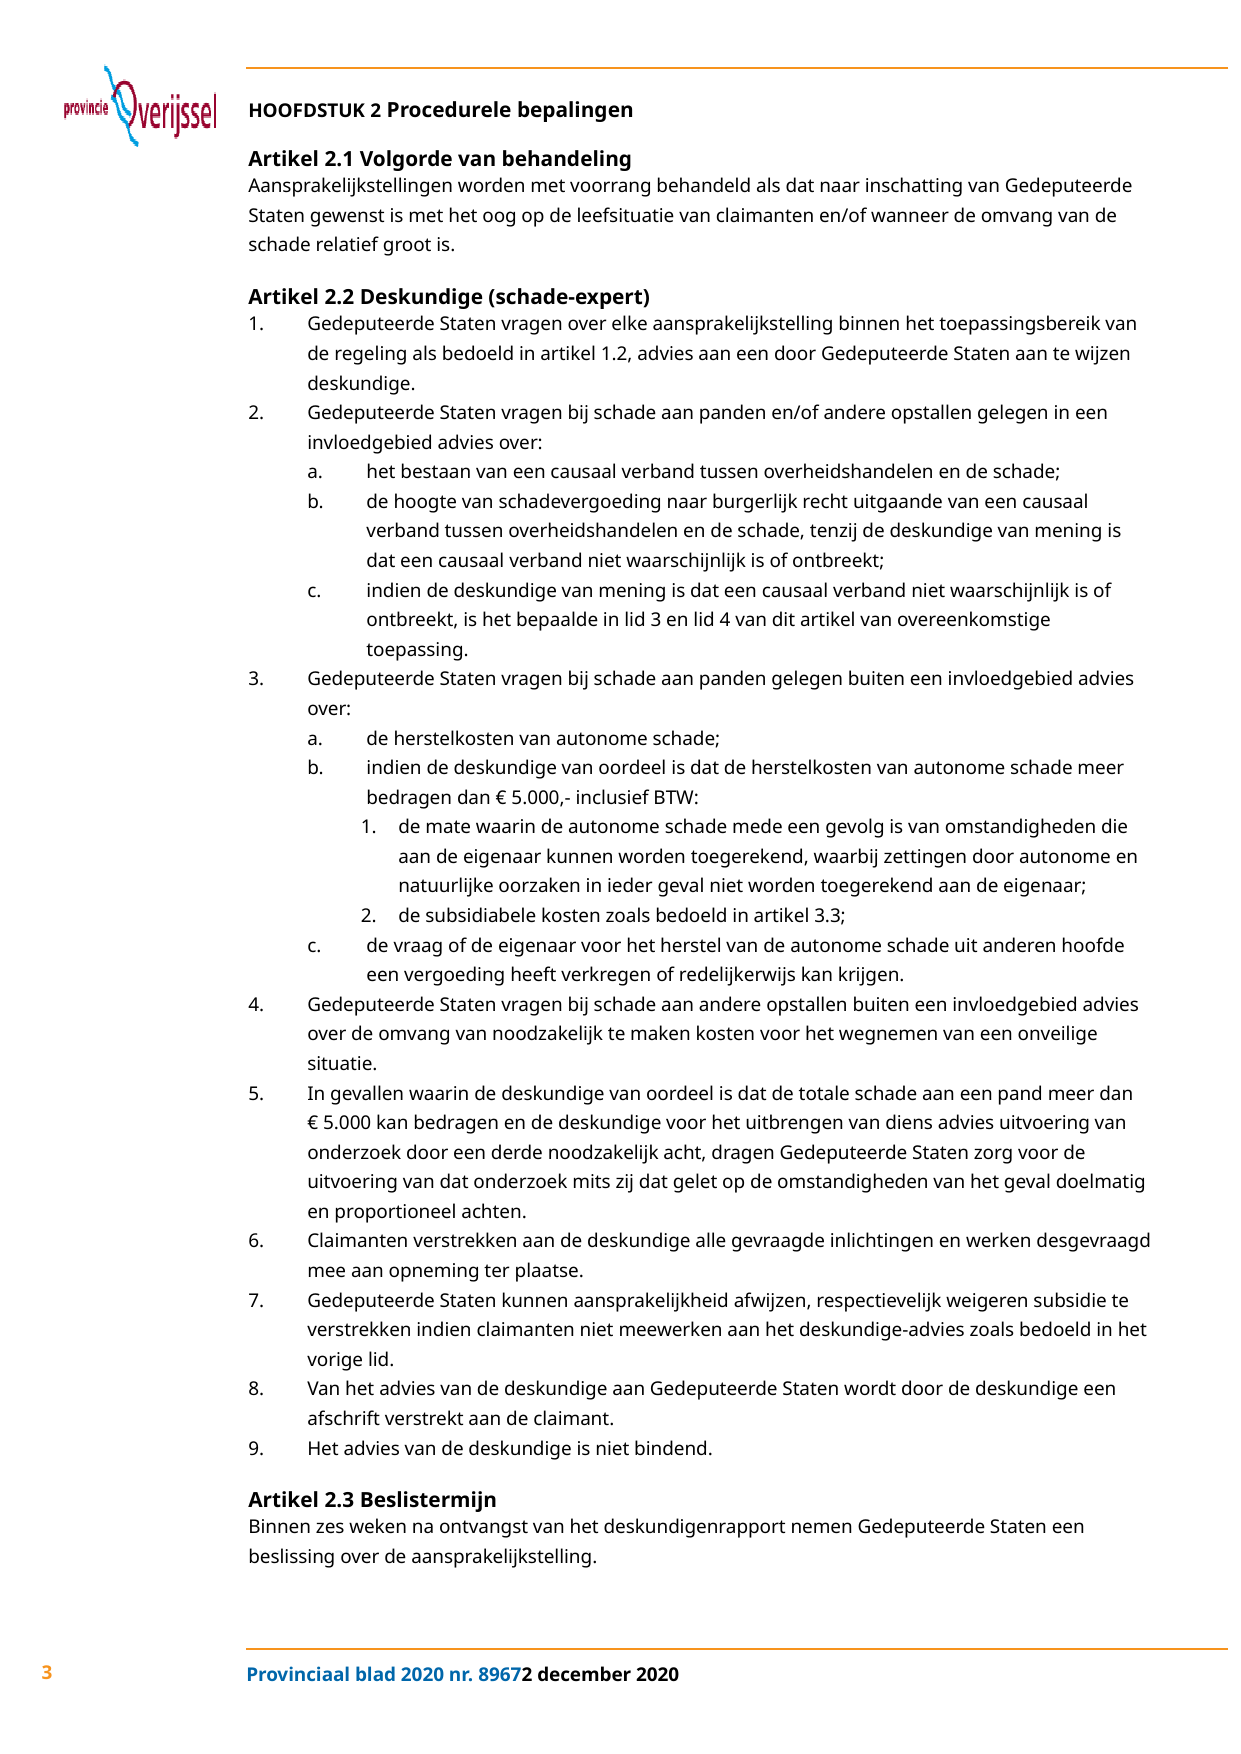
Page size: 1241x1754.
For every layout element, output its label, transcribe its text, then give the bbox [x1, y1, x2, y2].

list Gedeputeerde Staten kunnen aansprakelijkheid afwijzen, respectievelijk weigeren subsidie te verstrekken indien claimanten niet meewerken aan het deskundige-advies zoals bedoeld in het vorige lid. [248, 1287, 1152, 1372]
text Aansprakelijkstellingen worden met voorrang behandeld als dat naar inschatting van Gedeputeerde Staten gewenst is met het oog op de leefsituatie van claimanten en/of wanneer de omvang van de schade relatief groot is. [248, 172, 1152, 257]
list de mate waarin de autonome schade mede een gevolg is van omstandigheden die aan de eigenaar kunnen worden toegerekend, waarbij zettingen door autonome en natuurlijke oorzaken in ieder geval niet worden toegerekend aan de eigenaar; [361, 813, 1152, 898]
list het bestaan van een causaal verband tussen overheidshandelen en de schade; [307, 458, 1152, 484]
text HOOFDSTUK 2 Procedurele bepalingen [248, 95, 1152, 123]
picture [41, 47, 231, 172]
list Claimanten verstrekken aan de deskundige alle gevraagde inlichtingen en werken desgevraagd mee aan opneming ter plaatse. [248, 1228, 1152, 1283]
list de herstelkosten van autonome schade; [307, 725, 1152, 750]
list In gevallen waarin de deskundige van oordeel is dat de totale schade aan een pand meer dan € 5.000 kan bedragen en de deskundige voor het uitbrengen van diens advies uitvoering van onderzoek door een derde noodzakelijk acht, dragen Gedeputeerde Staten zorg voor de uitvoering van dat onderzoek mits zij dat gelet op de omstandigheden van het geval doelmatig en proportioneel achten. [248, 1080, 1152, 1224]
list Gedeputeerde Staten vragen bij schade aan andere opstallen buiten een invloedgebied advies over de omvang van noodzakelijk te maken kosten voor het wegnemen van een onveilige situatie. [248, 991, 1152, 1076]
list Gedeputeerde Staten vragen over elke aansprakelijkstelling binnen het toepassingsbereik van de regeling als bedoeld in artikel 1.2, advies aan een door Gedeputeerde Staten aan te wijzen deskundige. [248, 311, 1152, 395]
list Het advies van de deskundige is niet bindend. [248, 1435, 1152, 1460]
list de vraag of de eigenaar voor het herstel van de autonome schade uit anderen hoofde een vergoeding heeft verkregen of redelijkerwijs kan krijgen. [307, 932, 1152, 987]
list de hoogte van schadevergoeding naar burgerlijk recht uitgaande van een causaal verband tussen overheidshandelen en de schade, tenzij de deskundige van mening is dat een causaal verband niet waarschijnlijk is of ontbreekt; [307, 488, 1152, 573]
list Gedeputeerde Staten vragen bij schade aan panden gelegen buiten een invloedgebied advies over: [248, 666, 1152, 721]
list Van het advies van de deskundige aan Gedeputeerde Staten wordt door de deskundige een afschrift verstrekt aan de claimant. [248, 1376, 1152, 1431]
text Artikel 2.1 Volgorde van behandeling [248, 144, 1152, 172]
list indien de deskundige van mening is dat een causaal verband niet waarschijnlijk is of ontbreekt, is het bepaalde in lid 3 en lid 4 van dit artikel van overeenkomstige toepassing. [307, 577, 1152, 662]
text Artikel 2.2 Deskundige (schade-expert) [248, 282, 1152, 311]
text Artikel 2.3 Beslistermijn [248, 1485, 1152, 1513]
list de subsidiabele kosten zoals bedoeld in artikel 3.3; [361, 902, 1152, 928]
list Gedeputeerde Staten vragen bij schade aan panden en/of andere opstallen gelegen in een invloedgebied advies over: [248, 399, 1152, 454]
list indien de deskundige van oordeel is dat de herstelkosten van autonome schade meer bedragen dan € 5.000,- inclusief BTW: [307, 754, 1152, 809]
text Binnen zes weken na ontvangst van het deskundigenrapport nemen Gedeputeerde Staten een beslissing over de aansprakelijkstelling. [248, 1513, 1152, 1569]
